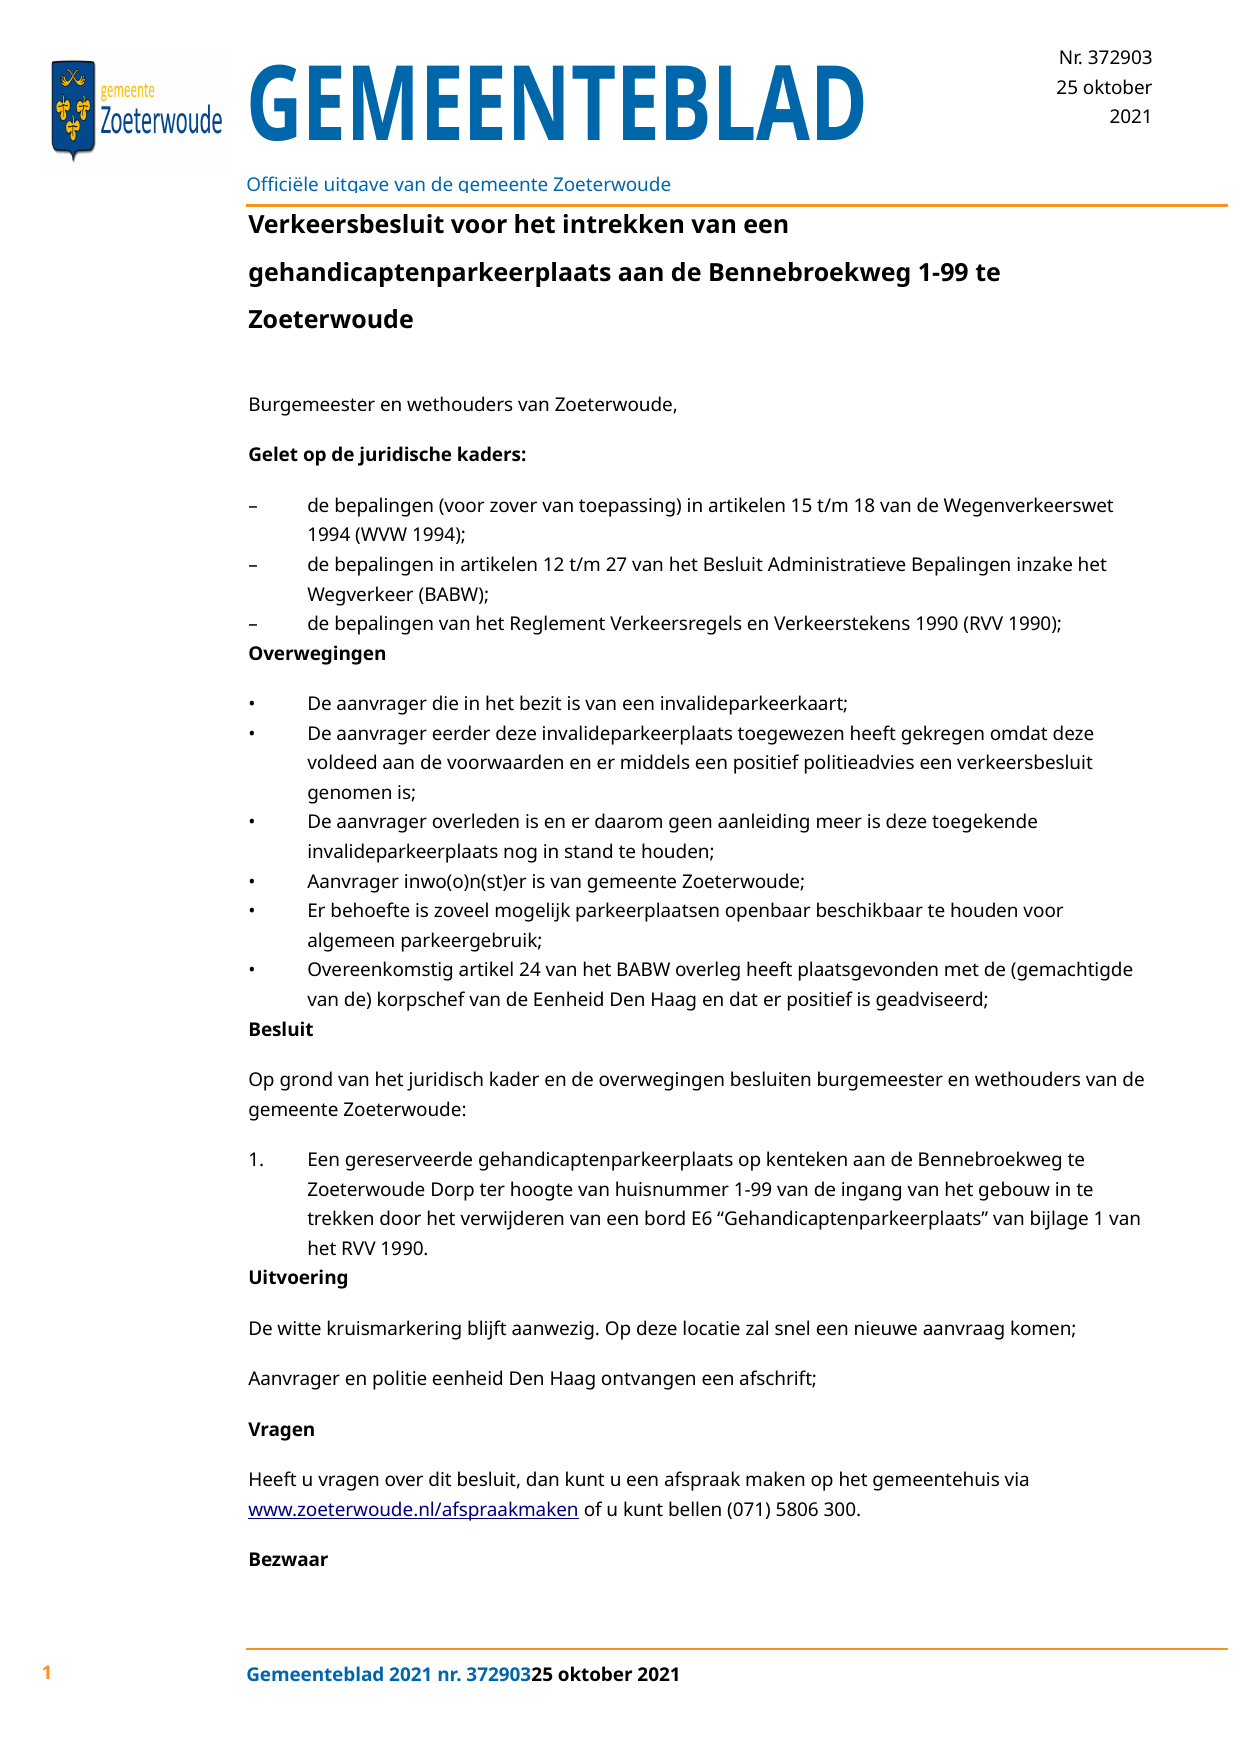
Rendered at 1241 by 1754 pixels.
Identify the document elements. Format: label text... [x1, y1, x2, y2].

list Een gereserveerde gehandicaptenparkeerplaats op kenteken aan de Bennebroekweg te Zoeterwoude Dorp ter hoogte van huisnummer 1-99 van de ingang van het gebouw in te trekken door het verwijderen van een bord E6 “Gehandicaptenparkeerplaats” van bijlage 1 van het RVV 1990. [248, 1146, 1152, 1261]
list Aanvrager inwo(o)n(st)er is van gemeente Zoeterwoude; [248, 868, 1152, 894]
picture [41, 47, 231, 172]
list De aanvrager overleden is en er daarom geen aanleiding meer is deze toegekende invalideparkeerplaats nog in stand te houden; [248, 809, 1152, 864]
text Aanvrager en politie eenheid Den Haag ontvangen een afschrift; [248, 1365, 1152, 1391]
list de bepalingen van het Reglement Verkeersregels en Verkeerstekens 1990 (RVV 1990); [248, 610, 1152, 636]
text Overwegingen [248, 640, 1152, 666]
list De aanvrager die in het bezit is van een invalideparkeerkaart; [248, 690, 1152, 716]
list Overeenkomstig artikel 24 van het BABW overleg heeft plaatsgevonden met de (gemachtigde van de) korpschef van de Eenheid Den Haag en dat er positief is geadviseerd; [248, 957, 1152, 1012]
text Burgemeester en wethouders van Zoeterwoude, [248, 391, 1152, 417]
list De aanvrager eerder deze invalideparkeerplaats toegewezen heeft gekregen omdat deze voldeed aan de voorwaarden en er middels een positief politieadvies een verkeersbesluit genomen is; [248, 720, 1152, 805]
list Er behoefte is zoveel mogelijk parkeerplaatsen openbaar beschikbaar te houden voor algemeen parkeergebruik; [248, 897, 1152, 953]
text De witte kruismarkering blijft aanwezig. Op deze locatie zal snel een nieuwe aanvraag komen; [248, 1315, 1152, 1341]
text Besluit [248, 1016, 1152, 1042]
text Verkeersbesluit voor het intrekken van een gehandicaptenparkeerplaats aan de Bennebroekweg 1-99 te Zoeterwoude [248, 207, 1152, 336]
text Vragen [248, 1416, 1152, 1442]
list de bepalingen in artikelen 12 t/m 27 van het Besluit Administratieve Bepalingen inzake het Wegverkeer (BABW); [248, 551, 1152, 607]
text Bezwaar [248, 1546, 1152, 1572]
text Gelet op de juridische kaders: [248, 442, 1152, 467]
text Heeft u vragen over dit besluit, dan kunt u een afspraak maken op het gemeentehuis via www.zoeterwoude.nl/afspraakmaken of u kunt bellen (071) 5806 300. [248, 1466, 1152, 1522]
text Uitvoering [248, 1264, 1152, 1290]
text Op grond van het juridisch kader en de overwegingen besluiten burgemeester en wethouders van de gemeente Zoeterwoude: [248, 1066, 1152, 1122]
list de bepalingen (voor zover van toepassing) in artikelen 15 t/m 18 van de Wegenverkeerswet 1994 (WVW 1994); [248, 492, 1152, 547]
